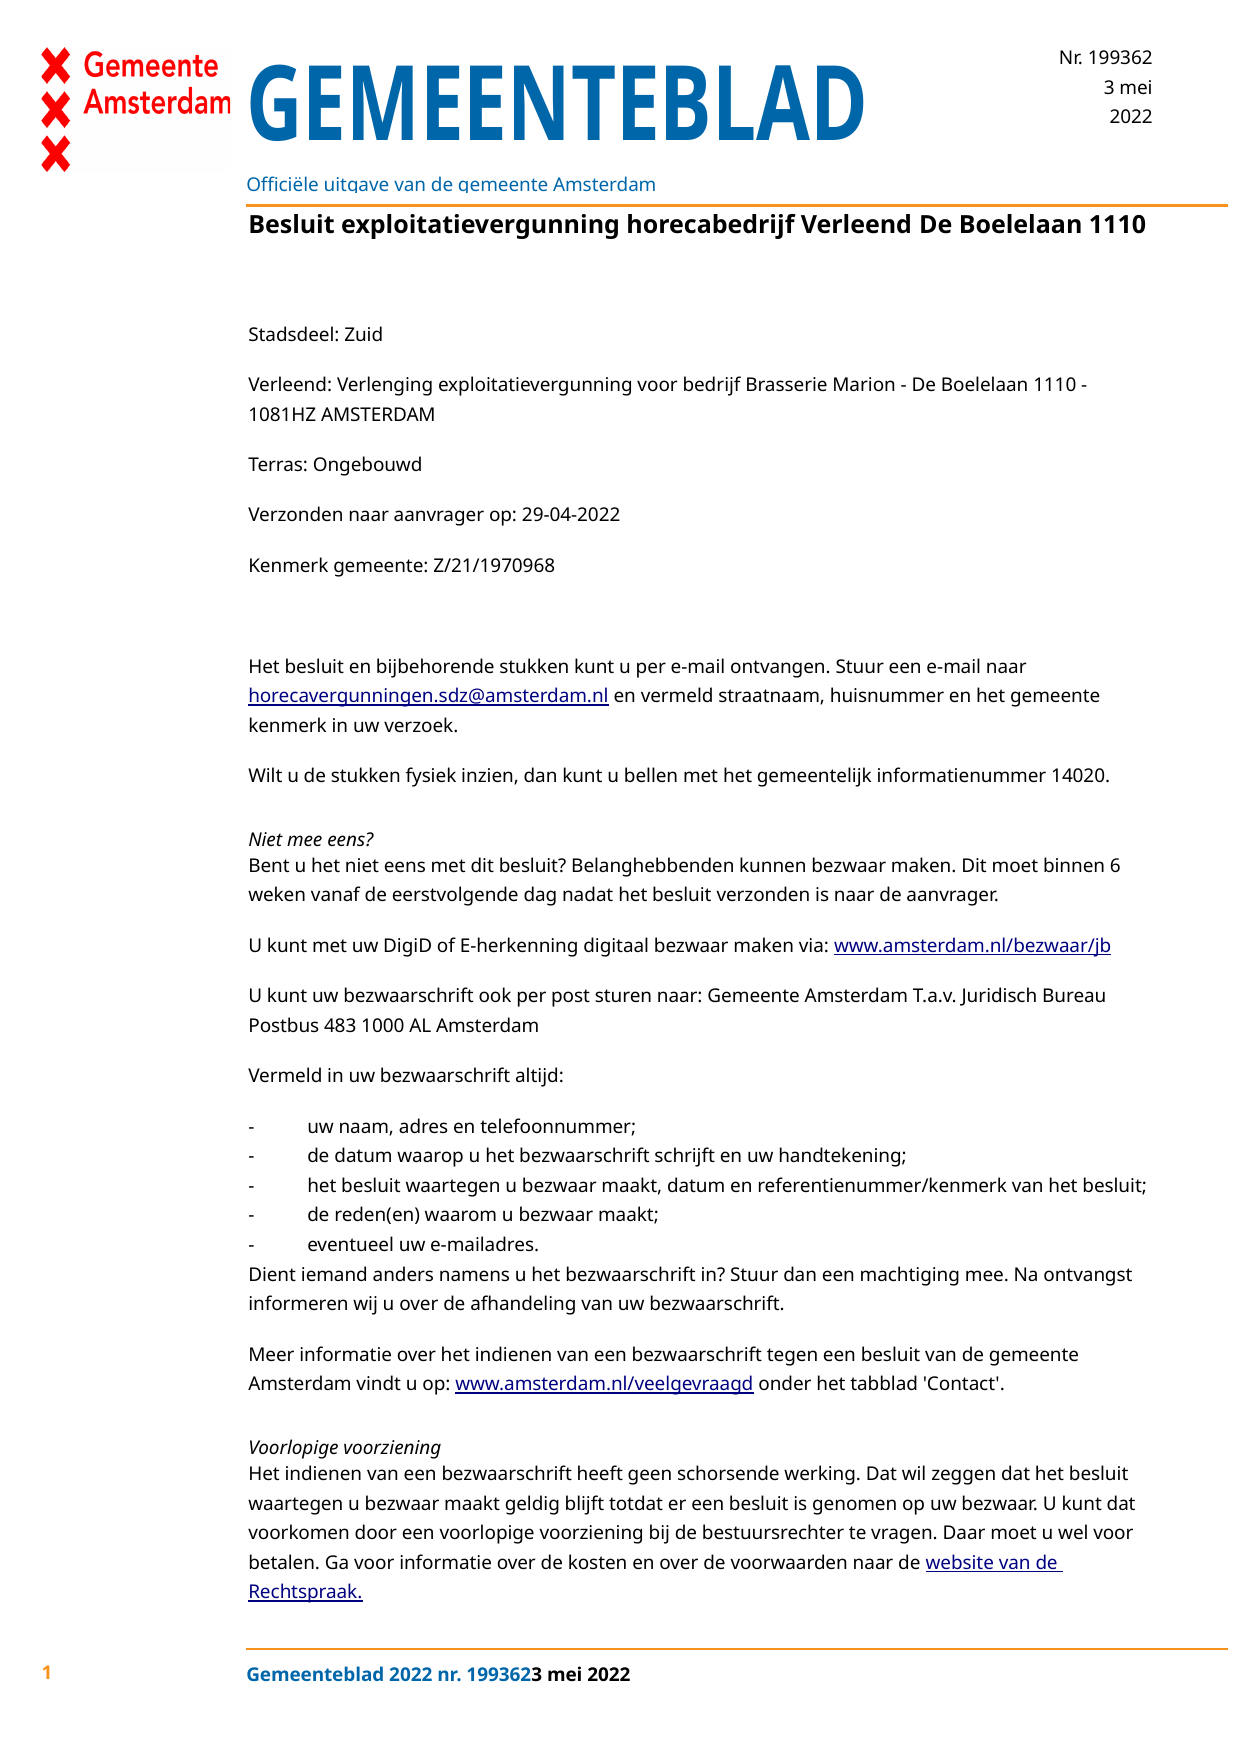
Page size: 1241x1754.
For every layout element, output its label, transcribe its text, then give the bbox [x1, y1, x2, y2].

list de reden(en) waarom u bezwaar maakt; [248, 1202, 1152, 1227]
text Het indienen van een bezwaarschrift heeft geen schorsende werking. Dat wil zeggen dat het besluit waartegen u bezwaar maakt geldig blijft totdat er een besluit is genomen op uw bezwaar. U kunt dat voorkomen door een voorlopige voorziening bij de bestuursrechter te vragen. Daar moet u wel voor betalen. Ga voor informatie over de kosten en over de voorwaarden naar de website van de Rechtspraak. [248, 1460, 1152, 1604]
text Niet mee eens? [248, 826, 1152, 852]
text Terras: Ongebouwd [248, 451, 1152, 477]
text Verzonden naar aanvrager op: 29-04-2022 [248, 502, 1152, 527]
list eventueel uw e-mailadres. [248, 1231, 1152, 1257]
text Stadsdeel: Zuid [248, 321, 1152, 346]
text Meer informatie over het indienen van een bezwaarschrift tegen een besluit van de gemeente Amsterdam vindt u op: www.amsterdam.nl/veelgevraagd onder het tabblad 'Contact'. [248, 1341, 1152, 1396]
text Verleend: Verlenging exploitatievergunning voor bedrijf Brasserie Marion - De Boelelaan 1110 - 1081HZ AMSTERDAM [248, 371, 1152, 426]
text Bent u het niet eens met dit besluit? Belanghebbenden kunnen bezwaar maken. Dit moet binnen 6 weken vanaf de eerstvolgende dag nadat het besluit verzonden is naar de aanvrager. [248, 852, 1152, 907]
list de datum waarop u het bezwaarschrift schrijft en uw handtekening; [248, 1142, 1152, 1168]
text Het besluit en bijbehorende stukken kunt u per e-mail ontvangen. Stuur een e-mail naar horecavergunningen.sdz@amsterdam.nl en vermeld straatnaam, huisnummer en het gemeente kenmerk in uw verzoek. [248, 653, 1152, 738]
list het besluit waartegen u bezwaar maakt, datum en referentienummer/kenmerk van het besluit; [248, 1172, 1152, 1198]
text Wilt u de stukken fysiek inzien, dan kunt u bellen met het gemeentelijk informatienummer 14020. [248, 762, 1152, 788]
text Vermeld in uw bezwaarschrift altijd: [248, 1062, 1152, 1088]
text U kunt uw bezwaarschrift ook per post sturen naar: Gemeente Amsterdam T.a.v. Juridisch Bureau Postbus 483 1000 AL Amsterdam [248, 982, 1152, 1038]
text Voorlopige voorziening [248, 1434, 1152, 1460]
picture [41, 47, 231, 172]
list uw naam, adres en telefoonnummer; [248, 1113, 1152, 1139]
text Besluit exploitatievergunning horecabedrijf Verleend De Boelelaan 1110 [248, 207, 1152, 241]
text Kenmerk gemeente: Z/21/1970968 [248, 552, 1152, 578]
text U kunt met uw DigiD of E-herkenning digitaal bezwaar maken via: www.amsterdam.nl/bezwaar/jb [248, 932, 1152, 958]
text Dient iemand anders namens u het bezwaarschrift in? Stuur dan een machtiging mee. Na ontvangst informeren wij u over de afhandeling van uw bezwaarschrift. [248, 1261, 1152, 1316]
